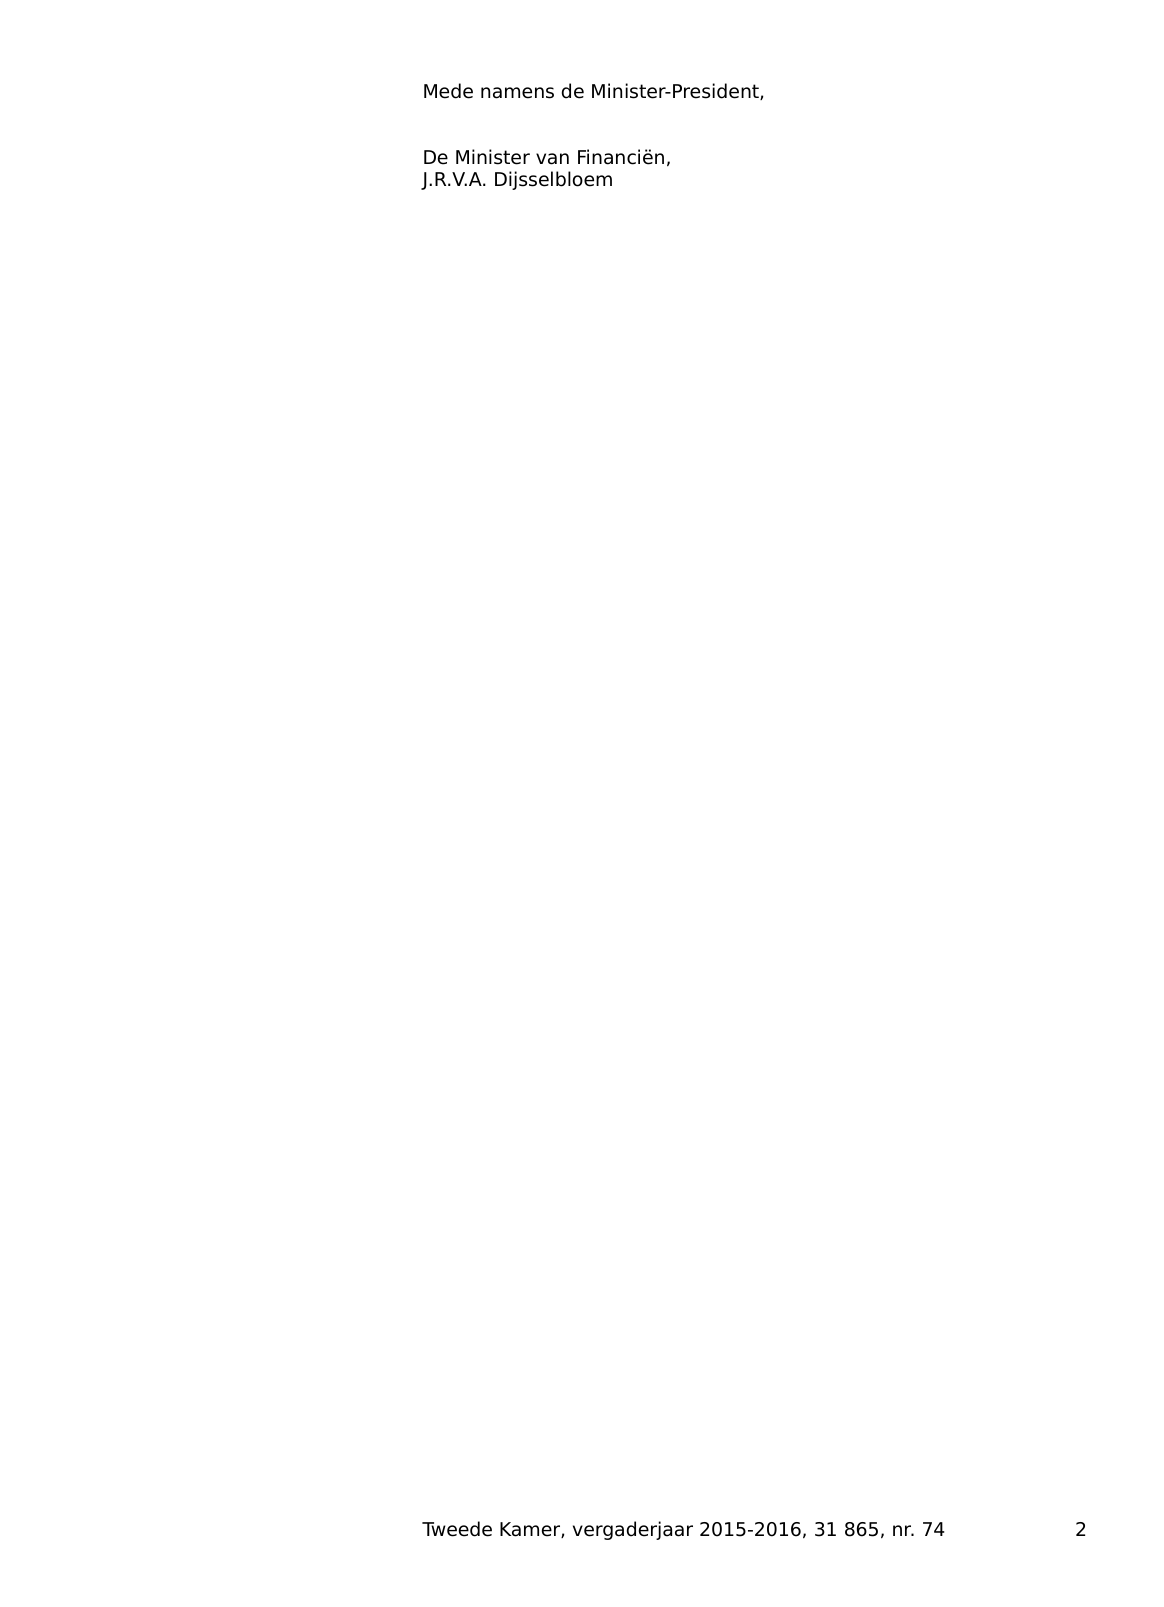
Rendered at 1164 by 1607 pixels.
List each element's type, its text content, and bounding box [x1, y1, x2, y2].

text De Minister van Financiën, J.R.V.A. Dijsselbloem [422, 147, 1087, 191]
text Mede namens de Minister-President, [422, 59, 1087, 125]
